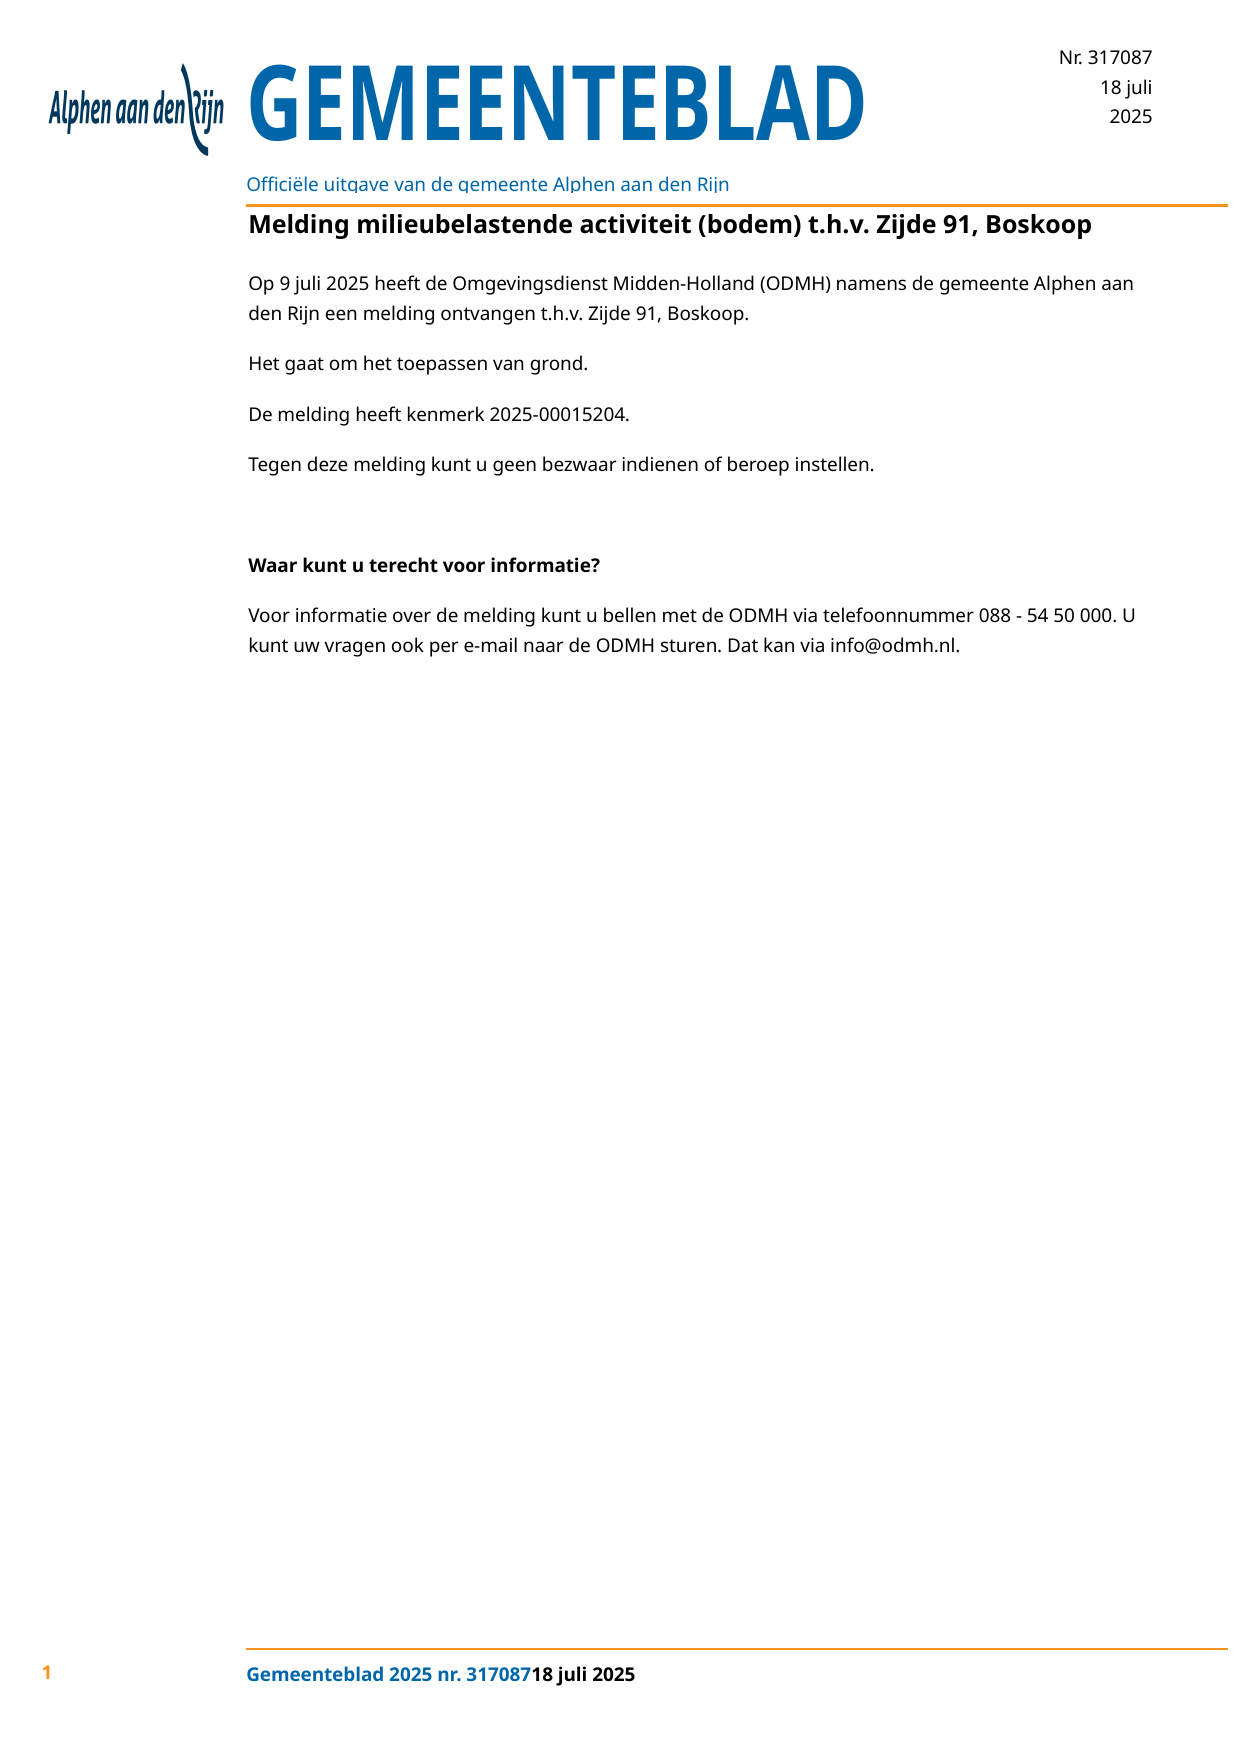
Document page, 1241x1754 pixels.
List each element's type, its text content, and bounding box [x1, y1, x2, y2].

text Waar kunt u terecht voor informatie? [248, 552, 1152, 578]
text Voor informatie over de melding kunt u bellen met de ODMH via telefoonnummer 088 - 54 50 000. U kunt uw vragen ook per e-mail naar de ODMH sturen. Dat kan via info@odmh.nl. [248, 602, 1152, 658]
text De melding heeft kenmerk 2025-00015204. [248, 401, 1152, 426]
text Op 9 juli 2025 heeft de Omgevingsdienst Midden-Holland (ODMH) namens de gemeente Alphen aan den Rijn een melding ontvangen t.h.v. Zijde 91, Boskoop. [248, 270, 1152, 326]
picture [41, 47, 231, 172]
text Tegen deze melding kunt u geen bezwaar indienen of beroep instellen. [248, 451, 1152, 477]
text Melding milieubelastende activiteit (bodem) t.h.v. Zijde 91, Boskoop [248, 207, 1152, 241]
text Het gaat om het toepassen van grond. [248, 350, 1152, 376]
